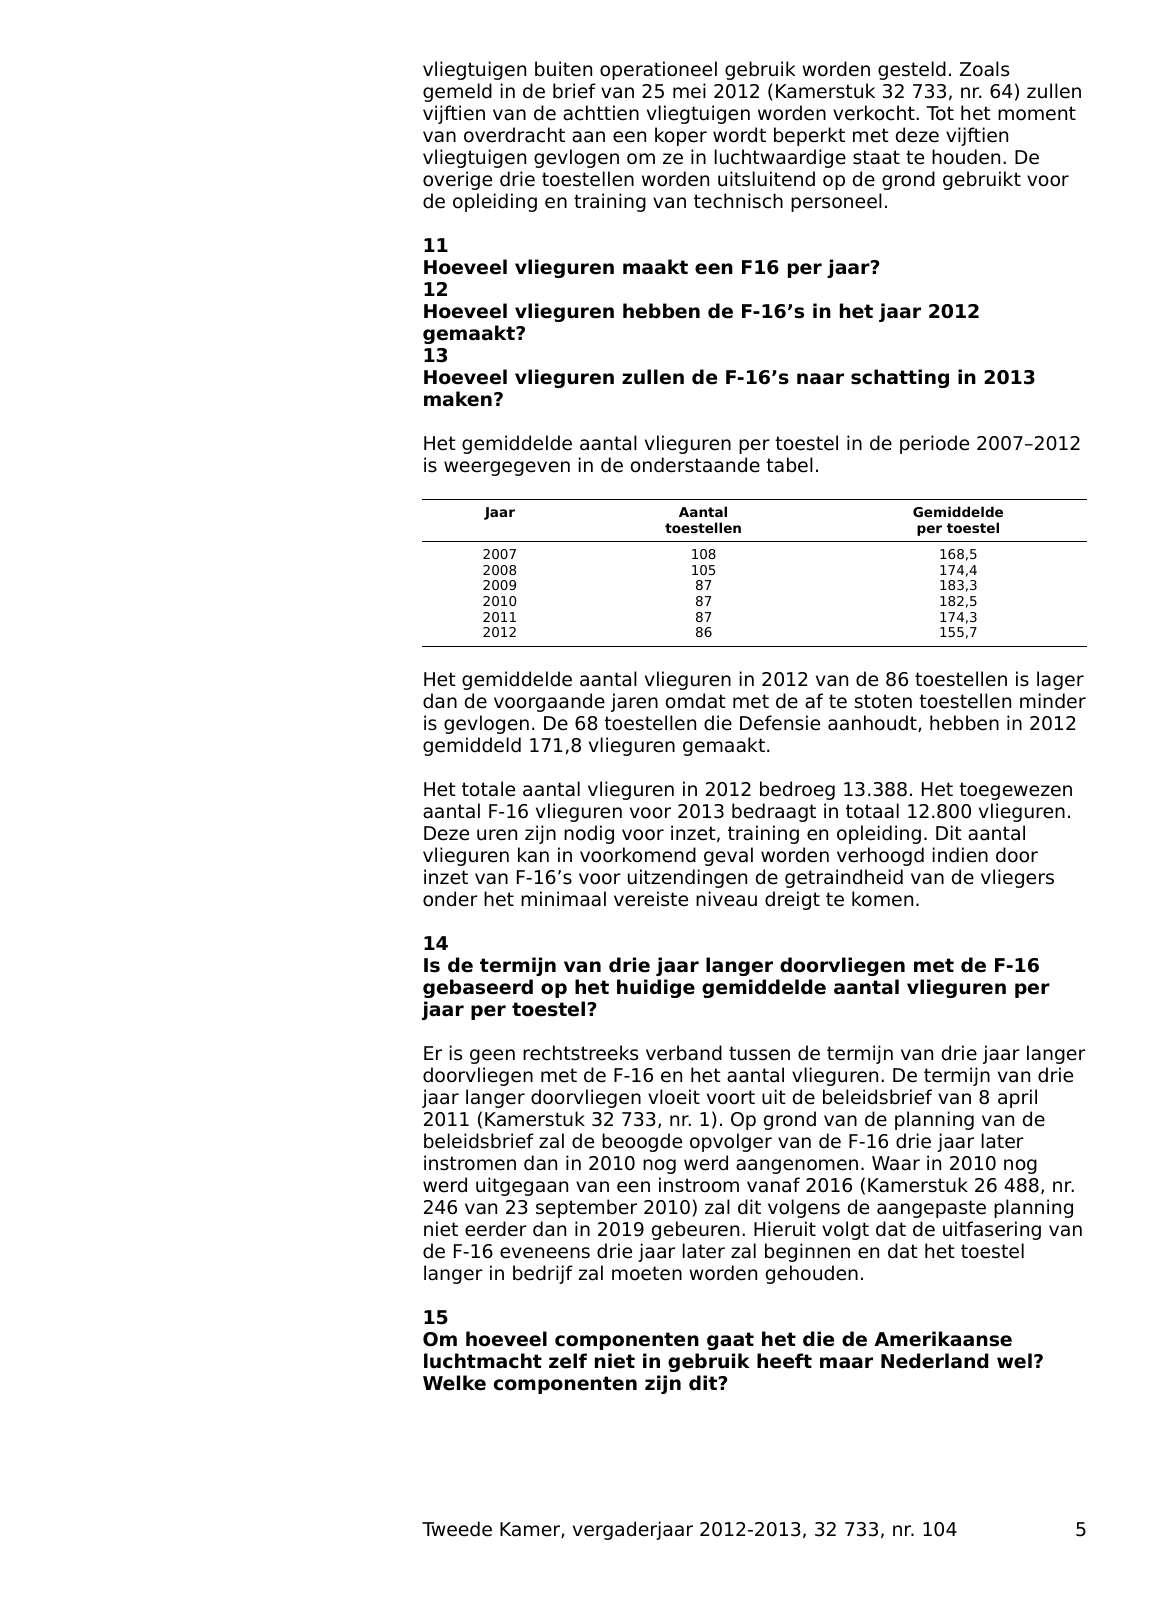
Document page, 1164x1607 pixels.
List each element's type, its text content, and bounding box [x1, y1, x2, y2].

text 13 [422, 345, 1087, 367]
table_cell 155,7 [830, 625, 1087, 646]
text 15 [422, 1307, 1087, 1329]
text Hoeveel vlieguren zullen de F-16’s naar schatting in 2013 maken? [422, 367, 1087, 411]
table_cell 2010 [422, 594, 577, 609]
table_cell 182,5 [830, 594, 1087, 609]
table_cell 174,3 [830, 610, 1087, 625]
table_cell 86 [577, 625, 830, 646]
table_cell 87 [577, 578, 830, 594]
table_cell 168,5 [830, 542, 1087, 562]
text Het gemiddelde aantal vlieguren in 2012 van de 86 toestellen is lager dan de voorgaande jaren omdat met de af te stoten toestellen minder is gevlogen. De 68 toestellen die Defensie aanhoudt, hebben in 2012 gemiddeld 171,8 vlieguren gemaakt. [422, 669, 1087, 757]
text 12 [422, 279, 1087, 301]
table_cell 174,4 [830, 562, 1087, 578]
table_cell 105 [577, 562, 830, 578]
text Het gemiddelde aantal vlieguren per toestel in de periode 2007–2012 is weergegeven in de onderstaande tabel. [422, 433, 1087, 477]
text 14 [422, 933, 1087, 955]
text vliegtuigen buiten operationeel gebruik worden gesteld. Zoals gemeld in de brief van 25 mei 2012 (Kamerstuk 32 733, nr. 64) zullen vijftien van de achttien vliegtuigen worden verkocht. Tot het moment van overdracht aan een koper wordt beperkt met deze vijftien vliegtuigen gevlogen om ze in luchtwaardige staat te houden. De overige drie toestellen worden uitsluitend op de grond gebruikt voor de opleiding en training van technisch personeel. [422, 59, 1087, 213]
table_cell 2008 [422, 562, 577, 578]
table_cell 87 [577, 594, 830, 609]
table_cell 2012 [422, 625, 577, 646]
table_cell 183,3 [830, 578, 1087, 594]
table_cell 2007 [422, 542, 577, 562]
text Hoeveel vlieguren hebben de F-16’s in het jaar 2012 gemaakt? [422, 301, 1087, 345]
text Om hoeveel componenten gaat het die de Amerikaanse luchtmacht zelf niet in gebruik heeft maar Nederland wel? Welke componenten zijn dit? [422, 1329, 1087, 1395]
text Hoeveel vlieguren maakt een F16 per jaar? [422, 257, 1087, 279]
table_cell 87 [577, 610, 830, 625]
table_header Gemiddelde per toestel [830, 500, 1087, 541]
table_header Jaar [422, 500, 577, 541]
table_cell 108 [577, 542, 830, 562]
text 11 [422, 235, 1087, 257]
table_cell 2009 [422, 578, 577, 594]
text Er is geen rechtstreeks verband tussen de termijn van drie jaar langer doorvliegen met de F-16 en het aantal vlieguren. De termijn van drie jaar langer doorvliegen vloeit voort uit de beleidsbrief van 8 april 2011 (Kamerstuk 32 733, nr. 1). Op grond van de planning van de beleidsbrief zal de beoogde opvolger van de F-16 drie jaar later instromen dan in 2010 nog werd aangenomen. Waar in 2010 nog werd uitgegaan van een instroom vanaf 2016 (Kamerstuk 26 488, nr. 246 van 23 september 2010) zal dit volgens de aangepaste planning niet eerder dan in 2019 gebeuren. Hieruit volgt dat de uitfasering van de F-16 eveneens drie jaar later zal beginnen en dat het toestel langer in bedrijf zal moeten worden gehouden. [422, 1043, 1087, 1285]
table_header Aantal toestellen [577, 500, 830, 541]
table_cell 2011 [422, 610, 577, 625]
text Het totale aantal vlieguren in 2012 bedroeg 13.388. Het toegewezen aantal F-16 vlieguren voor 2013 bedraagt in totaal 12.800 vlieguren. Deze uren zijn nodig voor inzet, training en opleiding. Dit aantal vlieguren kan in voorkomend geval worden verhoogd indien door inzet van F-16’s voor uitzendingen de getraindheid van de vliegers onder het minimaal vereiste niveau dreigt te komen. [422, 779, 1087, 911]
text Is de termijn van drie jaar langer doorvliegen met de F-16 gebaseerd op het huidige gemiddelde aantal vlieguren per jaar per toestel? [422, 955, 1087, 1021]
